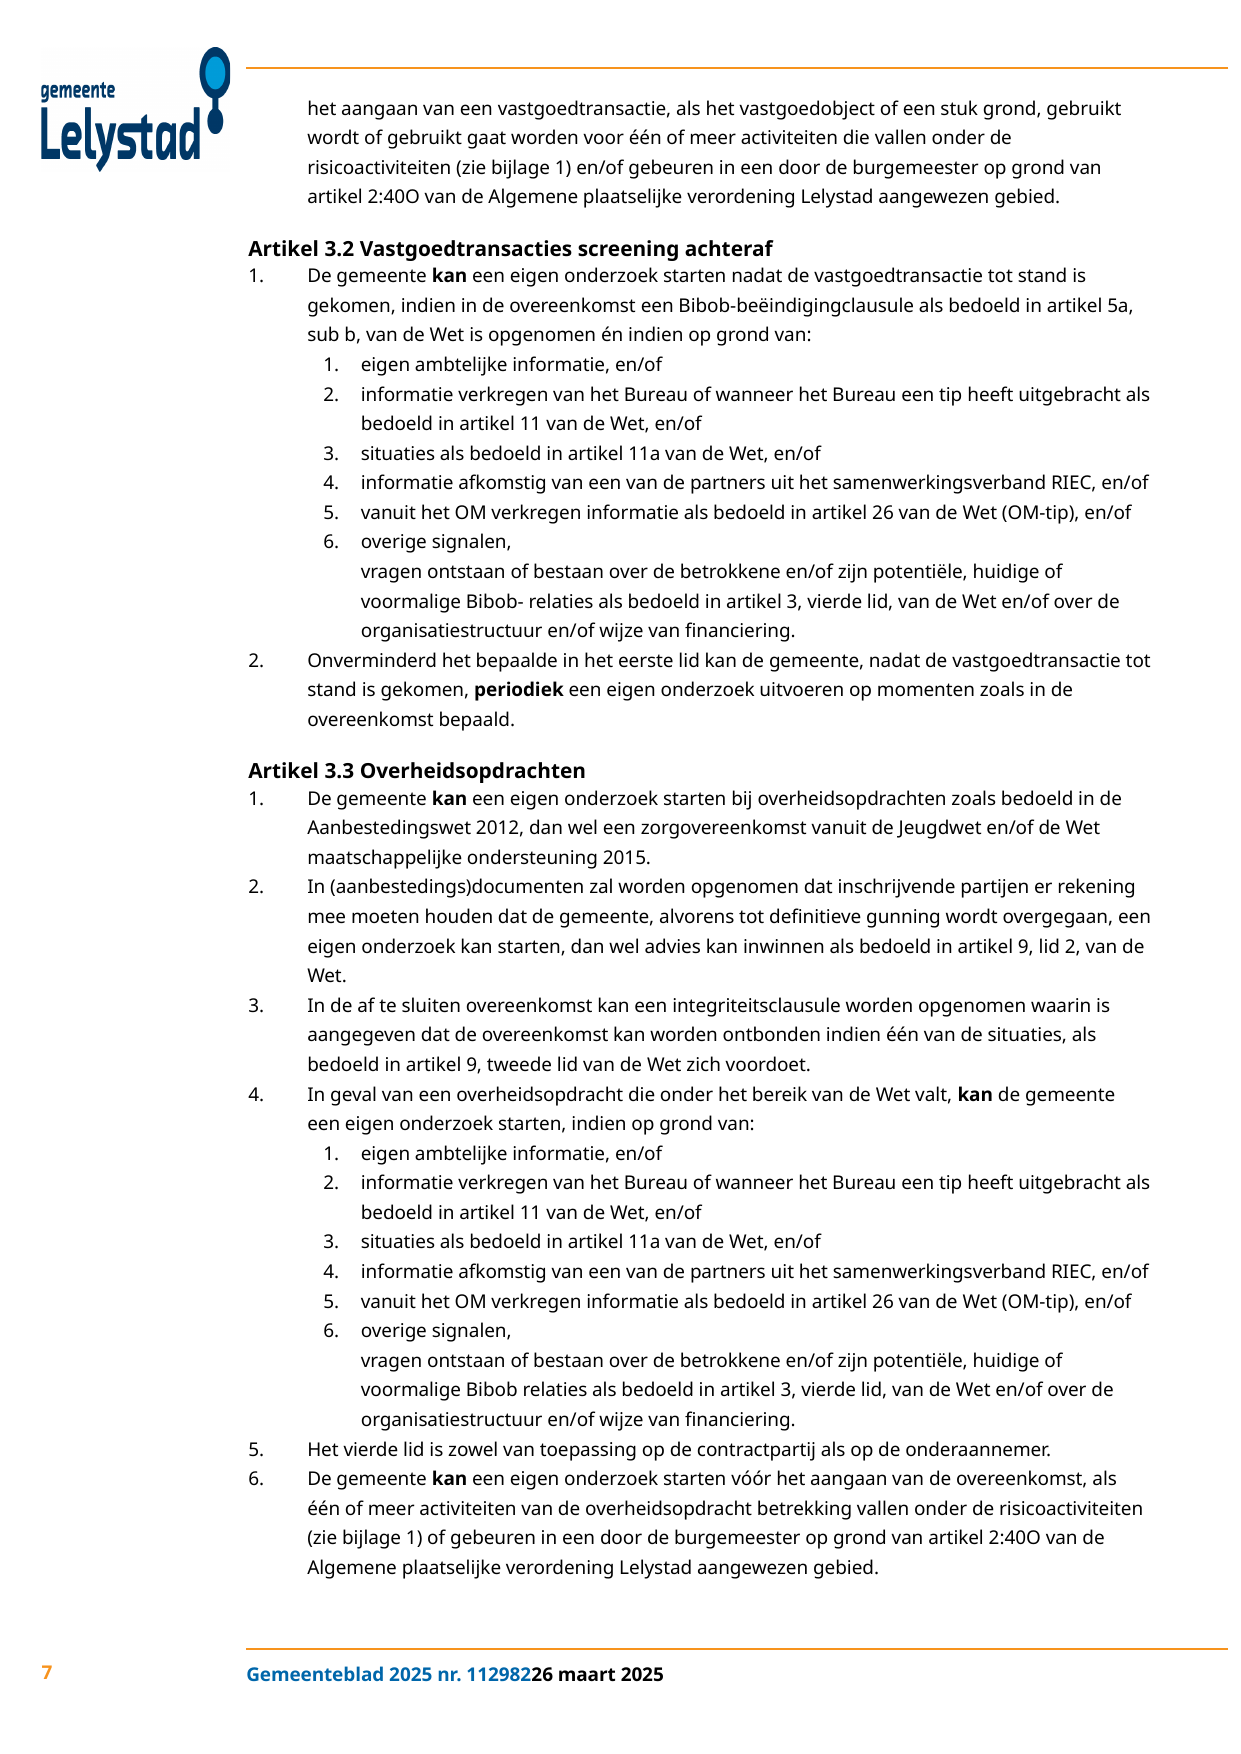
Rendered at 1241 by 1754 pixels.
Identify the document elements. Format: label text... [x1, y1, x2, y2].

list vanuit het OM verkregen informatie als bedoeld in artikel 26 van de Wet (OM-tip), en/of [323, 1288, 1152, 1314]
list Het vierde lid is zowel van toepassing op de contractpartij als op de onderaannemer. [248, 1436, 1152, 1462]
list overige signalen, [323, 529, 1152, 554]
list Onverminderd het bepaalde in het eerste lid kan de gemeente, nadat de vastgoedtransactie tot stand is gekomen, periodiek een eigen onderzoek uitvoeren op momenten zoals in de overeenkomst bepaald. [248, 647, 1152, 732]
list vanuit het OM verkregen informatie als bedoeld in artikel 26 van de Wet (OM-tip), en/of [323, 499, 1152, 525]
list situaties als bedoeld in artikel 11a van de Wet, en/of [323, 1229, 1152, 1254]
list De gemeente kan een eigen onderzoek starten bij overheidsopdrachten zoals bedoeld in de Aanbestedingswet 2012, dan wel een zorgovereenkomst vanuit de Jeugdwet en/of de Wet maatschappelijke ondersteuning 2015. [248, 785, 1152, 870]
list informatie afkomstig van een van de partners uit het samenwerkingsverband RIEC, en/of [323, 469, 1152, 495]
list De gemeente kan een eigen onderzoek starten nadat de vastgoedtransactie tot stand is gekomen, indien in de overeenkomst een Bibob-beëindigingclausule als bedoeld in artikel 5a, sub b, van de Wet is opgenomen én indien op grond van: [248, 262, 1152, 347]
list In de af te sluiten overeenkomst kan een integriteitsclausule worden opgenomen waarin is aangegeven dat de overeenkomst kan worden ontbonden indien één van de situaties, als bedoeld in artikel 9, tweede lid van de Wet zich voordoet. [248, 992, 1152, 1077]
list vragen ontstaan of bestaan over de betrokkene en/of zijn potentiële, huidige of voormalige Bibob relaties als bedoeld in artikel 3, vierde lid, van de Wet en/of over de organisatiestructuur en/of wijze van financiering. [323, 1347, 1152, 1432]
list overige signalen, [323, 1317, 1152, 1343]
list informatie afkomstig van een van de partners uit het samenwerkingsverband RIEC, en/of [323, 1258, 1152, 1284]
list situaties als bedoeld in artikel 11a van de Wet, en/of [323, 440, 1152, 466]
text Artikel 3.2 Vastgoedtransacties screening achteraf [248, 234, 1152, 262]
list In (aanbestedings)documenten zal worden opgenomen dat inschrijvende partijen er rekening mee moeten houden dat de gemeente, alvorens tot definitieve gunning wordt overgegaan, een eigen onderzoek kan starten, dan wel advies kan inwinnen als bedoeld in artikel 9, lid 2, van de Wet. [248, 874, 1152, 988]
list De gemeente kan een eigen onderzoek starten vóór het aangaan van de overeenkomst, als één of meer activiteiten van de overheidsopdracht betrekking vallen onder de risicoactiviteiten (zie bijlage 1) of gebeuren in een door de burgemeester op grond van artikel 2:40O van de Algemene plaatselijke verordening Lelystad aangewezen gebied. [248, 1465, 1152, 1580]
picture [41, 47, 231, 172]
list eigen ambtelijke informatie, en/of [323, 351, 1152, 377]
list In geval van een overheidsopdracht die onder het bereik van de Wet valt, kan de gemeente een eigen onderzoek starten, indien op grond van: [248, 1081, 1152, 1136]
list eigen ambtelijke informatie, en/of [323, 1140, 1152, 1166]
text Artikel 3.3 Overheidsopdrachten [248, 757, 1152, 785]
list het aangaan van een vastgoedtransactie, als het vastgoedobject of een stuk grond, gebruikt wordt of gebruikt gaat worden voor één of meer activiteiten die vallen onder de risicoactiviteiten (zie bijlage 1) en/of gebeuren in een door de burgemeester op grond van artikel 2:40O van de Algemene plaatselijke verordening Lelystad aangewezen gebied. [248, 95, 1152, 209]
list informatie verkregen van het Bureau of wanneer het Bureau een tip heeft uitgebracht als bedoeld in artikel 11 van de Wet, en/of [323, 1169, 1152, 1225]
list informatie verkregen van het Bureau of wanneer het Bureau een tip heeft uitgebracht als bedoeld in artikel 11 van de Wet, en/of [323, 381, 1152, 436]
list vragen ontstaan of bestaan over de betrokkene en/of zijn potentiële, huidige of voormalige Bibob- relaties als bedoeld in artikel 3, vierde lid, van de Wet en/of over de organisatiestructuur en/of wijze van financiering. [323, 558, 1152, 643]
